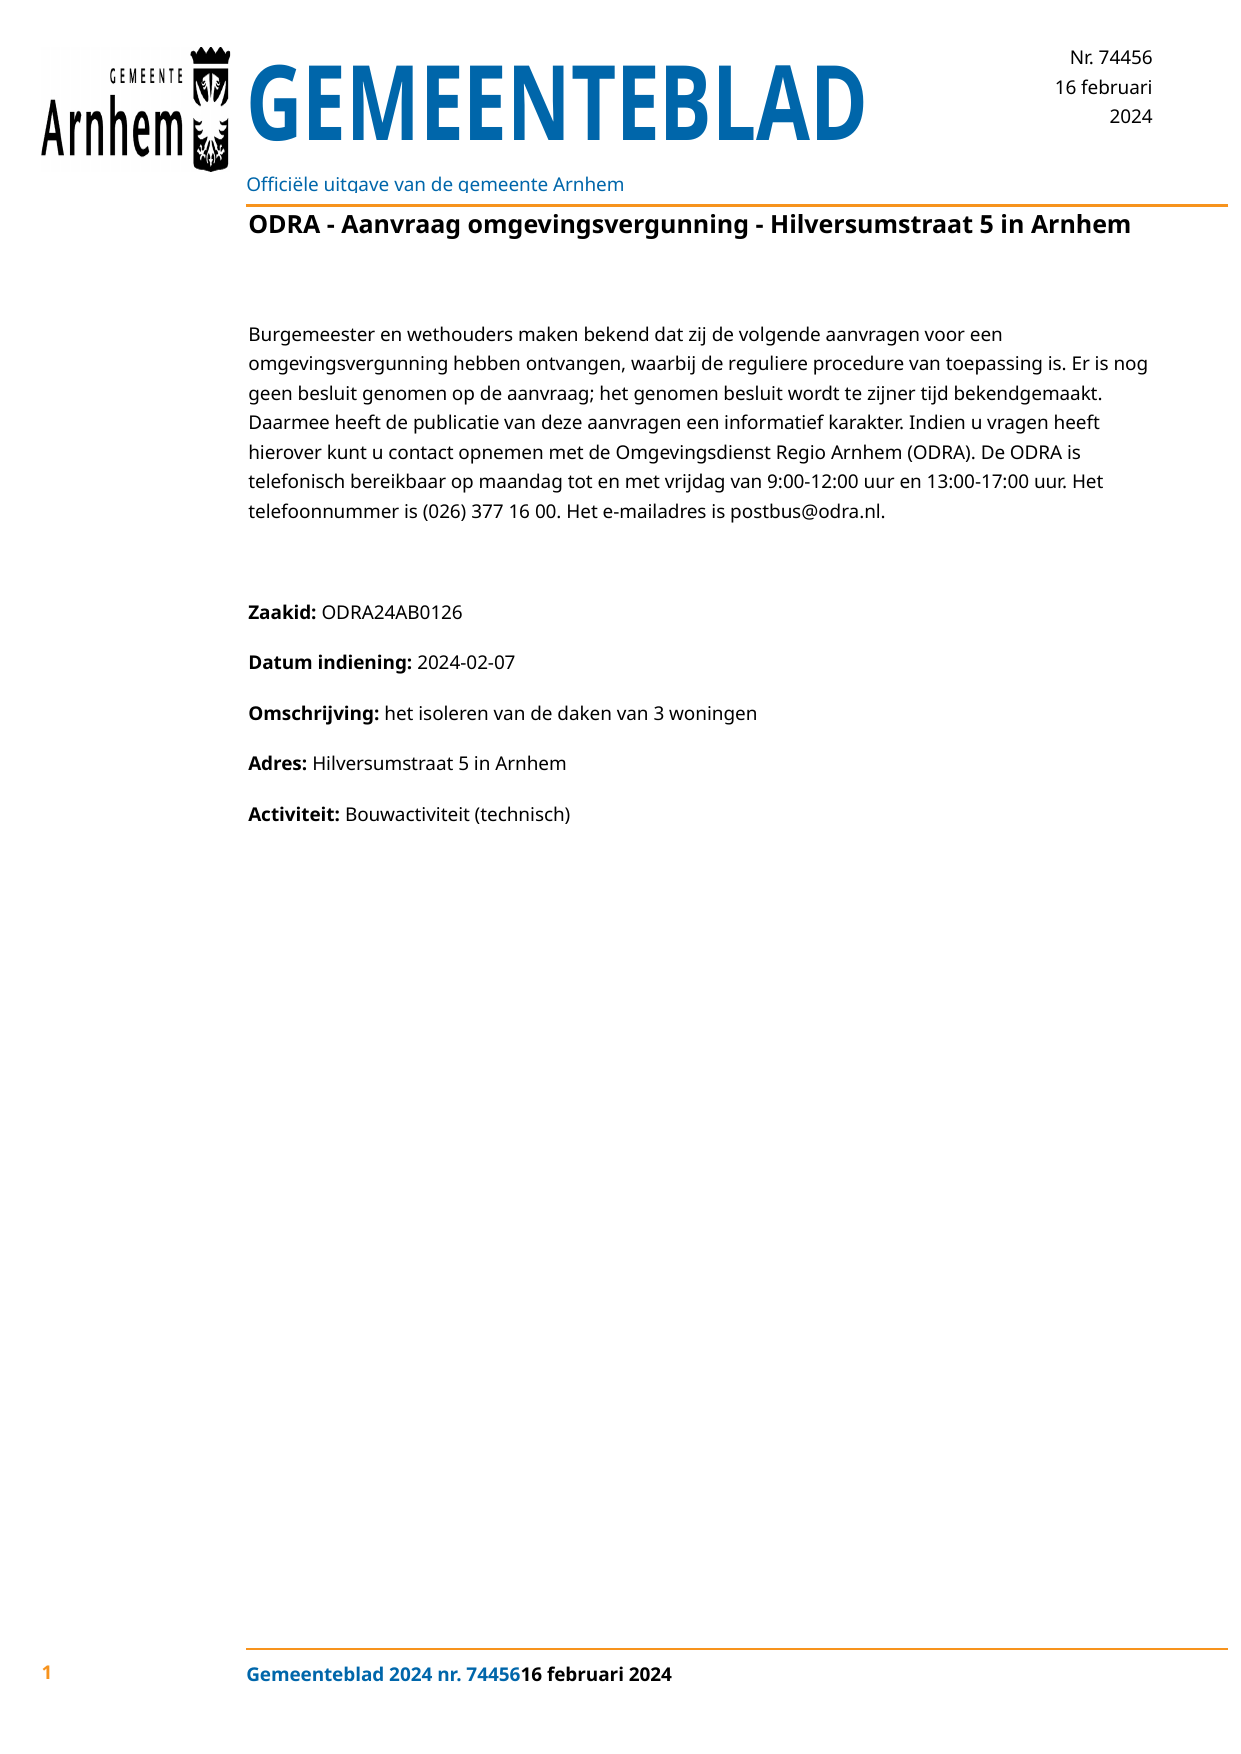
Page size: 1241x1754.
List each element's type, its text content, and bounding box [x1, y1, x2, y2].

text Datum indiening: 2024-02-07 [248, 649, 1152, 675]
text Omschrijving: het isoleren van de daken van 3 woningen [248, 700, 1152, 726]
picture [41, 47, 231, 172]
text Burgemeester en wethouders maken bekend dat zij de volgende aanvragen voor een omgevingsvergunning hebben ontvangen, waarbij de reguliere procedure van toepassing is. Er is nog geen besluit genomen op de aanvraag; het genomen besluit wordt te zijner tijd bekendgemaakt. Daarmee heeft de publicatie van deze aanvragen een informatief karakter. Indien u vragen heeft hierover kunt u contact opnemen met de Omgevingsdienst Regio Arnhem (ODRA). De ODRA is telefonisch bereikbaar op maandag tot en met vrijdag van 9:00-12:00 uur en 13:00-17:00 uur. Het telefoonnummer is (026) 377 16 00. Het e-mailadres is postbus@odra.nl. [248, 321, 1152, 524]
text Zaakid: ODRA24AB0126 [248, 599, 1152, 625]
text Adres: Hilversumstraat 5 in Arnhem [248, 750, 1152, 776]
text ODRA - Aanvraag omgevingsvergunning - Hilversumstraat 5 in Arnhem [248, 207, 1152, 241]
text Activiteit: Bouwactiviteit (technisch) [248, 801, 1152, 826]
